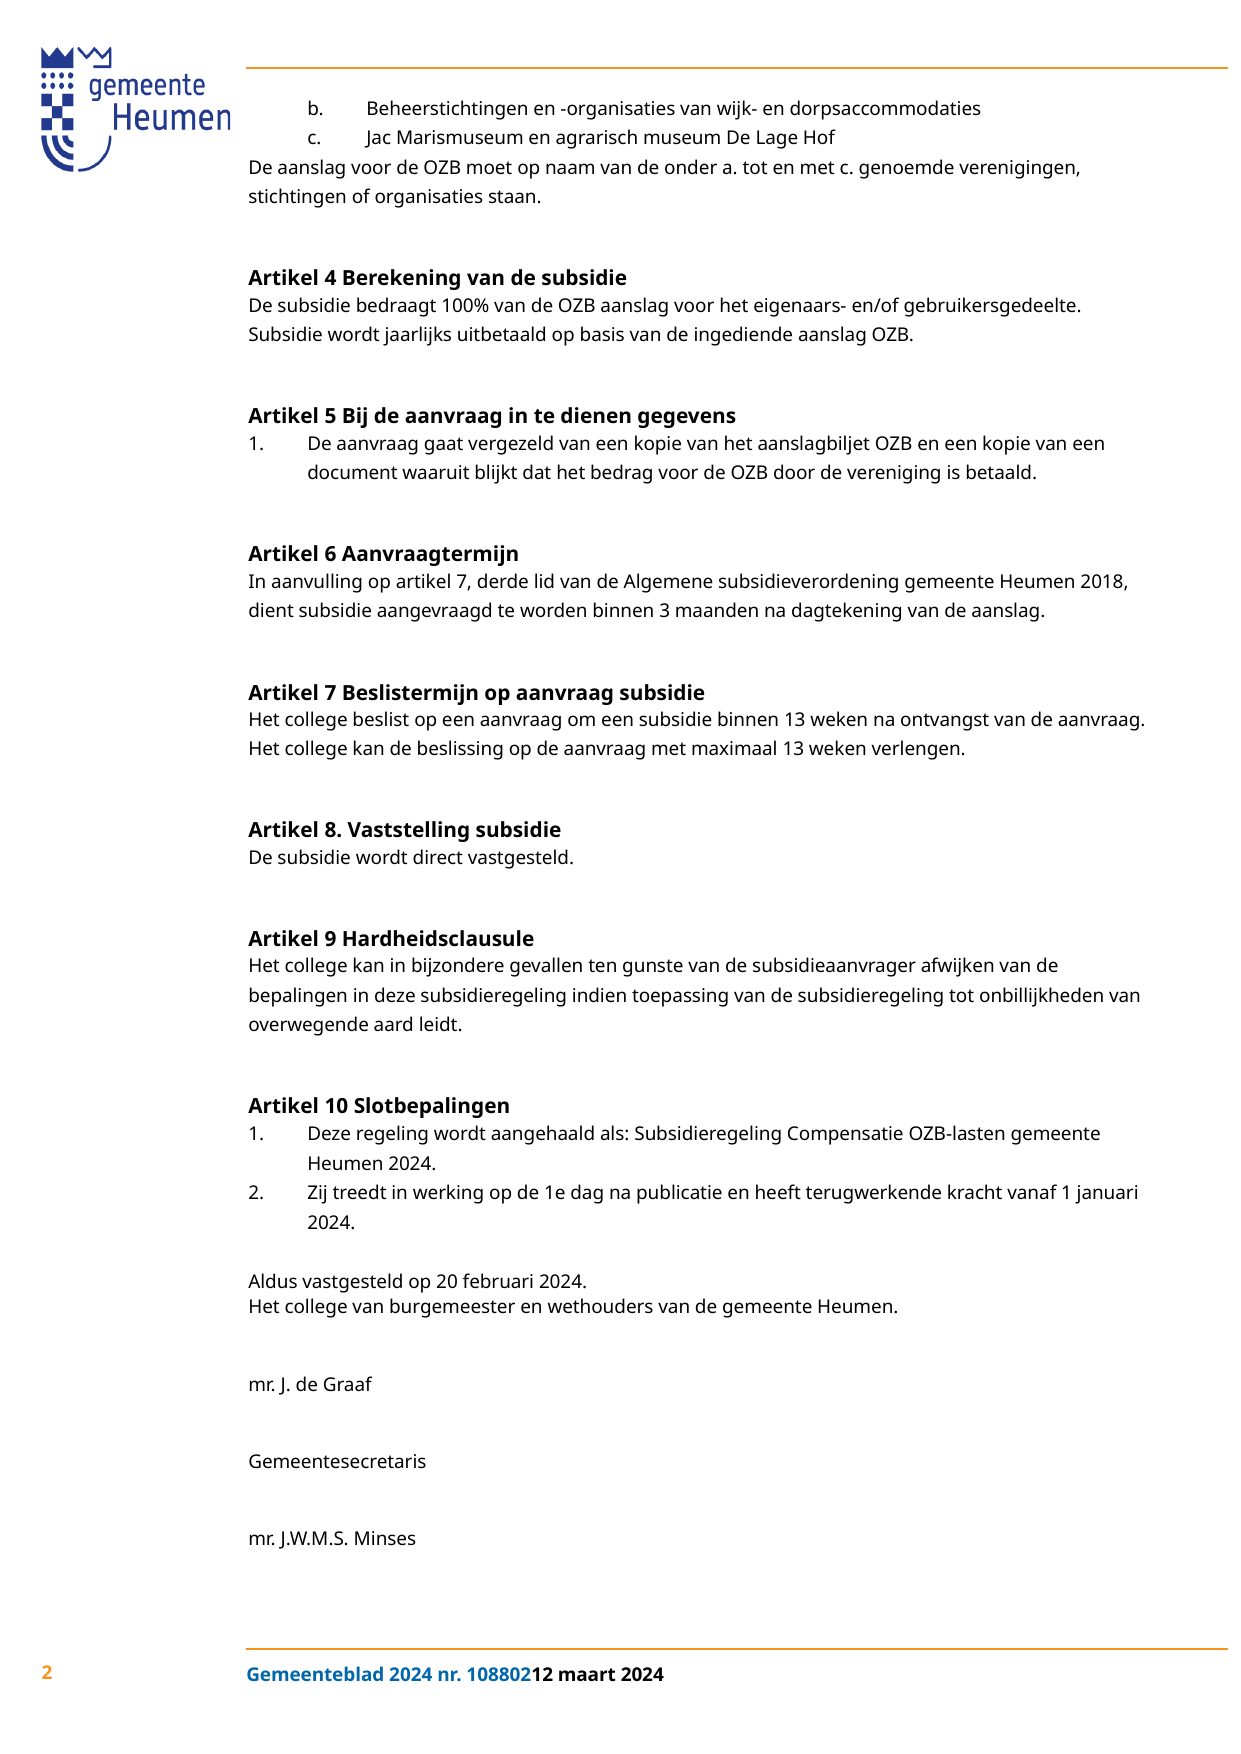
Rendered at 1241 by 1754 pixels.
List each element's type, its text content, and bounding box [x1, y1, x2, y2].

text mr. J. de Graaf [248, 1371, 1152, 1397]
text Artikel 9 Hardheidsclausule [248, 924, 1152, 952]
text Artikel 5 Bij de aanvraag in te dienen gegevens [248, 402, 1152, 430]
list De aanvraag gaat vergezeld van een kopie van het aanslagbiljet OZB en een kopie van een document waaruit blijkt dat het bedrag voor de OZB door de vereniging is betaald. [248, 430, 1152, 485]
text mr. J.W.M.S. Minses [248, 1525, 1152, 1551]
text Aldus vastgesteld op 20 februari 2024. [248, 1268, 1152, 1294]
text Artikel 7 Beslistermijn op aanvraag subsidie [248, 678, 1152, 706]
text De subsidie wordt direct vastgesteld. [248, 844, 1152, 870]
text De subsidie bedraagt 100% van de OZB aanslag voor het eigenaars- en/of gebruikersgedeelte. Subsidie wordt jaarlijks uitbetaald op basis van de ingediende aanslag OZB. [248, 292, 1152, 347]
text In aanvulling op artikel 7, derde lid van de Algemene subsidieverordening gemeente Heumen 2018, dient subsidie aangevraagd te worden binnen 3 maanden na dagtekening van de aanslag. [248, 568, 1152, 623]
list Zij treedt in werking op de 1e dag na publicatie en heeft terugwerkende kracht vanaf 1 januari 2024. [248, 1179, 1152, 1234]
list Jac Marismuseum en agrarisch museum De Lage Hof [307, 124, 1152, 150]
text Artikel 4 Berekening van de subsidie [248, 263, 1152, 292]
text Het college beslist op een aanvraag om een subsidie binnen 13 weken na ontvangst van de aanvraag. Het college kan de beslissing op de aanvraag met maximaal 13 weken verlengen. [248, 706, 1152, 761]
text Het college van burgemeester en wethouders van de gemeente Heumen. [248, 1294, 1152, 1319]
text Gemeentesecretaris [248, 1448, 1152, 1474]
text Het college kan in bijzondere gevallen ten gunste van de subsidieaanvrager afwijken van de bepalingen in deze subsidieregeling indien toepassing van de subsidieregeling tot onbillijkheden van overwegende aard leidt. [248, 952, 1152, 1037]
text Artikel 8. Vaststelling subsidie [248, 816, 1152, 844]
text Artikel 10 Slotbepalingen [248, 1092, 1152, 1120]
list Beheerstichtingen en -organisaties van wijk- en dorpsaccommodaties [307, 95, 1152, 121]
picture [41, 47, 231, 172]
list Deze regeling wordt aangehaald als: Subsidieregeling Compensatie OZB-lasten gemeente Heumen 2024. [248, 1120, 1152, 1175]
text De aanslag voor de OZB moet op naam van de onder a. tot en met c. genoemde verenigingen, stichtingen of organisaties staan. [248, 154, 1152, 209]
text Artikel 6 Aanvraagtermijn [248, 539, 1152, 568]
